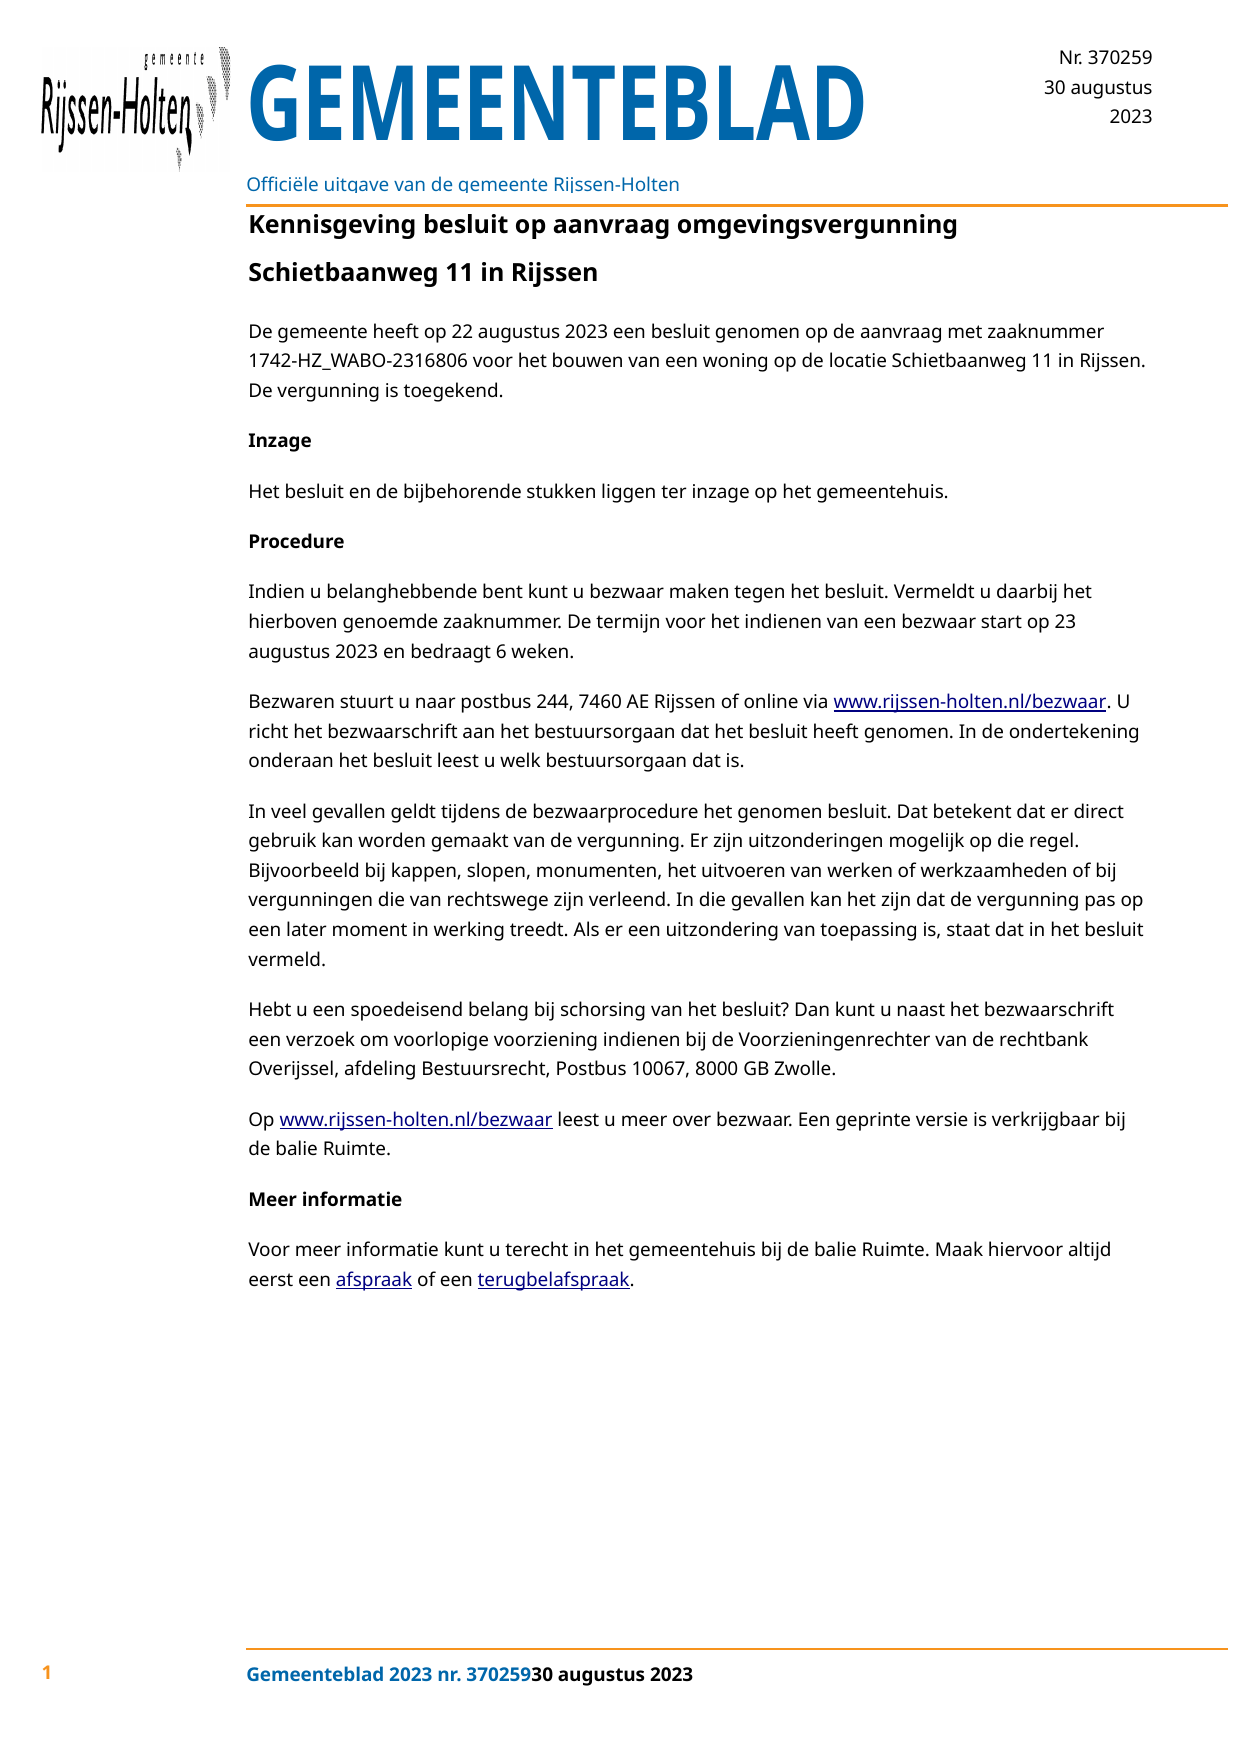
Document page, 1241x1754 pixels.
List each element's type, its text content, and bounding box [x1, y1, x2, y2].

text De gemeente heeft op 22 augustus 2023 een besluit genomen op de aanvraag met zaaknummer 1742-HZ_WABO-2316806 voor het bouwen van een woning op de locatie Schietbaanweg 11 in Rijssen. De vergunning is toegekend. [248, 318, 1152, 403]
text Hebt u een spoedeisend belang bij schorsing van het besluit? Dan kunt u naast het bezwaarschrift een verzoek om voorlopige voorziening indienen bij de Voorzieningenrechter van de rechtbank Overijssel, afdeling Bestuursrecht, Postbus 10067, 8000 GB Zwolle. [248, 996, 1152, 1081]
text Indien u belanghebbende bent kunt u bezwaar maken tegen het besluit. Vermeldt u daarbij het hierboven genoemde zaaknummer. De termijn voor het indienen van een bezwaar start op 23 augustus 2023 en bedraagt 6 weken. [248, 579, 1152, 664]
text Meer informatie [248, 1186, 1152, 1212]
text Kennisgeving besluit op aanvraag omgevingsvergunning Schietbaanweg 11 in Rijssen [248, 207, 1152, 288]
picture [41, 47, 231, 172]
text Op www.rijssen-holten.nl/bezwaar leest u meer over bezwaar. Een geprinte versie is verkrijgbaar bij de balie Ruimte. [248, 1106, 1152, 1161]
text Het besluit en de bijbehorende stukken liggen ter inzage op het gemeentehuis. [248, 478, 1152, 504]
text Procedure [248, 528, 1152, 554]
text Bezwaren stuurt u naar postbus 244, 7460 AE Rijssen of online via www.rijssen-holten.nl/bezwaar. U richt het bezwaarschrift aan het bestuursorgaan dat het besluit heeft genomen. In de ondertekening onderaan het besluit leest u welk bestuursorgaan dat is. [248, 688, 1152, 773]
text Inzage [248, 427, 1152, 453]
text Voor meer informatie kunt u terecht in het gemeentehuis bij de balie Ruimte. Maak hiervoor altijd eerst een afspraak of een terugbelafspraak. [248, 1236, 1152, 1292]
text In veel gevallen geldt tijdens de bezwaarprocedure het genomen besluit. Dat betekent dat er direct gebruik kan worden gemaakt van de vergunning. Er zijn uitzonderingen mogelijk op die regel. Bijvoorbeeld bij kappen, slopen, monumenten, het uitvoeren van werken of werkzaamheden of bij vergunningen die van rechtswege zijn verleend. In die gevallen kan het zijn dat de vergunning pas op een later moment in werking treedt. Als er een uitzondering van toepassing is, staat dat in het besluit vermeld. [248, 798, 1152, 972]
